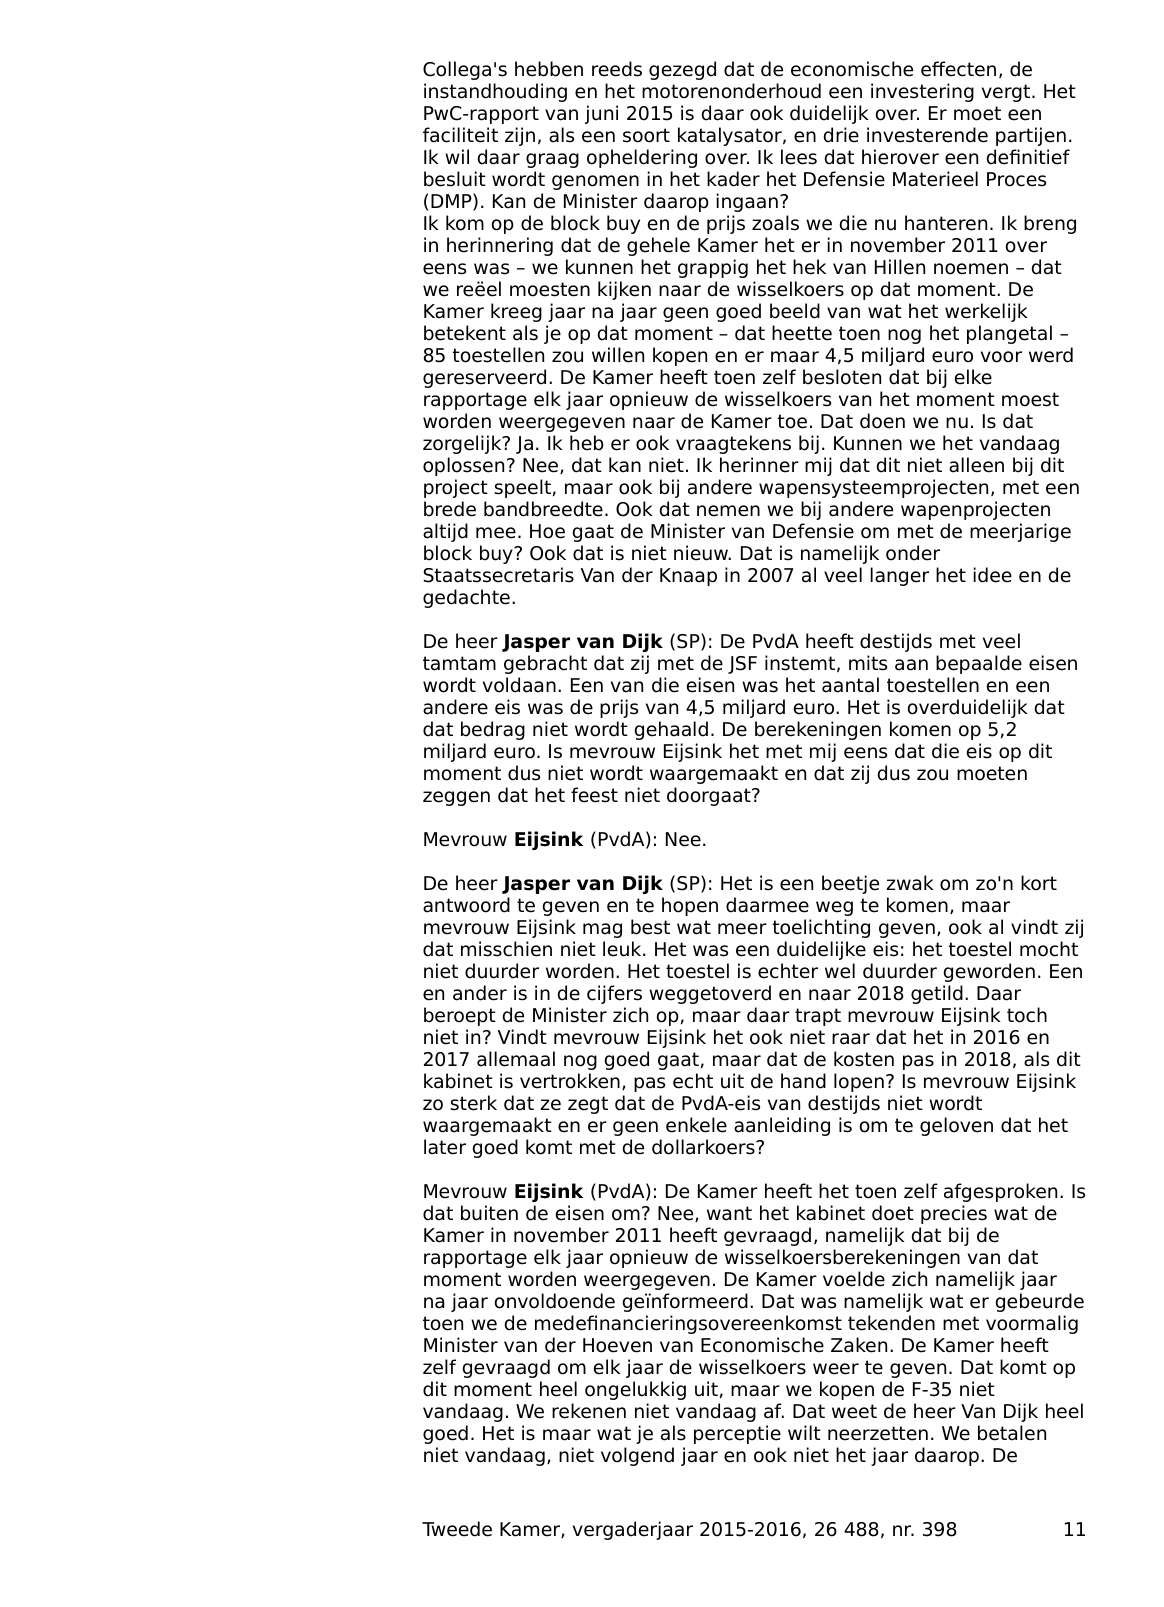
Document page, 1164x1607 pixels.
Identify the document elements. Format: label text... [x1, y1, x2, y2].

text Mevrouw Eijsink (PvdA): Nee. [422, 829, 1087, 851]
text De heer Jasper van Dijk (SP): De PvdA heeft destijds met veel tamtam gebracht dat zij met de JSF instemt, mits aan bepaalde eisen wordt voldaan. Een van die eisen was het aantal toestellen en een andere eis was de prijs van 4,5 miljard euro. Het is overduidelijk dat dat bedrag niet wordt gehaald. De berekeningen komen op 5,2 miljard euro. Is mevrouw Eijsink het met mij eens dat die eis op dit moment dus niet wordt waargemaakt en dat zij dus zou moeten zeggen dat het feest niet doorgaat? [422, 631, 1087, 807]
text Ik kom op de block buy en de prijs zoals we die nu hanteren. Ik breng in herinnering dat de gehele Kamer het er in november 2011 over eens was – we kunnen het grappig het hek van Hillen noemen – dat we reëel moesten kijken naar de wisselkoers op dat moment. De Kamer kreeg jaar na jaar geen goed beeld van wat het werkelijk betekent als je op dat moment – dat heette toen nog het plangetal – 85 toestellen zou willen kopen en er maar 4,5 miljard euro voor werd gereserveerd. De Kamer heeft toen zelf besloten dat bij elke rapportage elk jaar opnieuw de wisselkoers van het moment moest worden weergegeven naar de Kamer toe. Dat doen we nu. Is dat zorgelijk? Ja. Ik heb er ook vraagtekens bij. Kunnen we het vandaag oplossen? Nee, dat kan niet. Ik herinner mij dat dit niet alleen bij dit project speelt, maar ook bij andere wapensysteemprojecten, met een brede bandbreedte. Ook dat nemen we bij andere wapenprojecten altijd mee. Hoe gaat de Minister van Defensie om met de meerjarige block buy? Ook dat is niet nieuw. Dat is namelijk onder Staatssecretaris Van der Knaap in 2007 al veel langer het idee en de gedachte. [422, 213, 1087, 608]
text De heer Jasper van Dijk (SP): Het is een beetje zwak om zo'n kort antwoord te geven en te hopen daarmee weg te komen, maar mevrouw Eijsink mag best wat meer toelichting geven, ook al vindt zij dat misschien niet leuk. Het was een duidelijke eis: het toestel mocht niet duurder worden. Het toestel is echter wel duurder geworden. Een en ander is in de cijfers weggetoverd en naar 2018 getild. Daar beroept de Minister zich op, maar daar trapt mevrouw Eijsink toch niet in? Vindt mevrouw Eijsink het ook niet raar dat het in 2016 en 2017 allemaal nog goed gaat, maar dat de kosten pas in 2018, als dit kabinet is vertrokken, pas echt uit de hand lopen? Is mevrouw Eijsink zo sterk dat ze zegt dat de PvdA-eis van destijds niet wordt waargemaakt en er geen enkele aanleiding is om te geloven dat het later goed komt met de dollarkoers? [422, 873, 1087, 1159]
text Mevrouw Eijsink (PvdA): De Kamer heeft het toen zelf afgesproken. Is dat buiten de eisen om? Nee, want het kabinet doet precies wat de Kamer in november 2011 heeft gevraagd, namelijk dat bij de rapportage elk jaar opnieuw de wisselkoersberekeningen van dat moment worden weergegeven. De Kamer voelde zich namelijk jaar na jaar onvoldoende geïnformeerd. Dat was namelijk wat er gebeurde toen we de medefinancieringsovereenkomst tekenden met voormalig Minister van der Hoeven van Economische Zaken. De Kamer heeft zelf gevraagd om elk jaar de wisselkoers weer te geven. Dat komt op dit moment heel ongelukkig uit, maar we kopen de F-35 niet vandaag. We rekenen niet vandaag af. Dat weet de heer Van Dijk heel goed. Het is maar wat je als perceptie wilt neerzetten. We betalen niet vandaag, niet volgend jaar en ook niet het jaar daarop. De [422, 1181, 1087, 1467]
text Collega's hebben reeds gezegd dat de economische effecten, de instandhouding en het motorenonderhoud een investering vergt. Het PwC-rapport van juni 2015 is daar ook duidelijk over. Er moet een faciliteit zijn, als een soort katalysator, en drie investerende partijen. Ik wil daar graag opheldering over. Ik lees dat hierover een definitief besluit wordt genomen in het kader het Defensie Materieel Proces (DMP). Kan de Minister daarop ingaan? [422, 59, 1087, 213]
